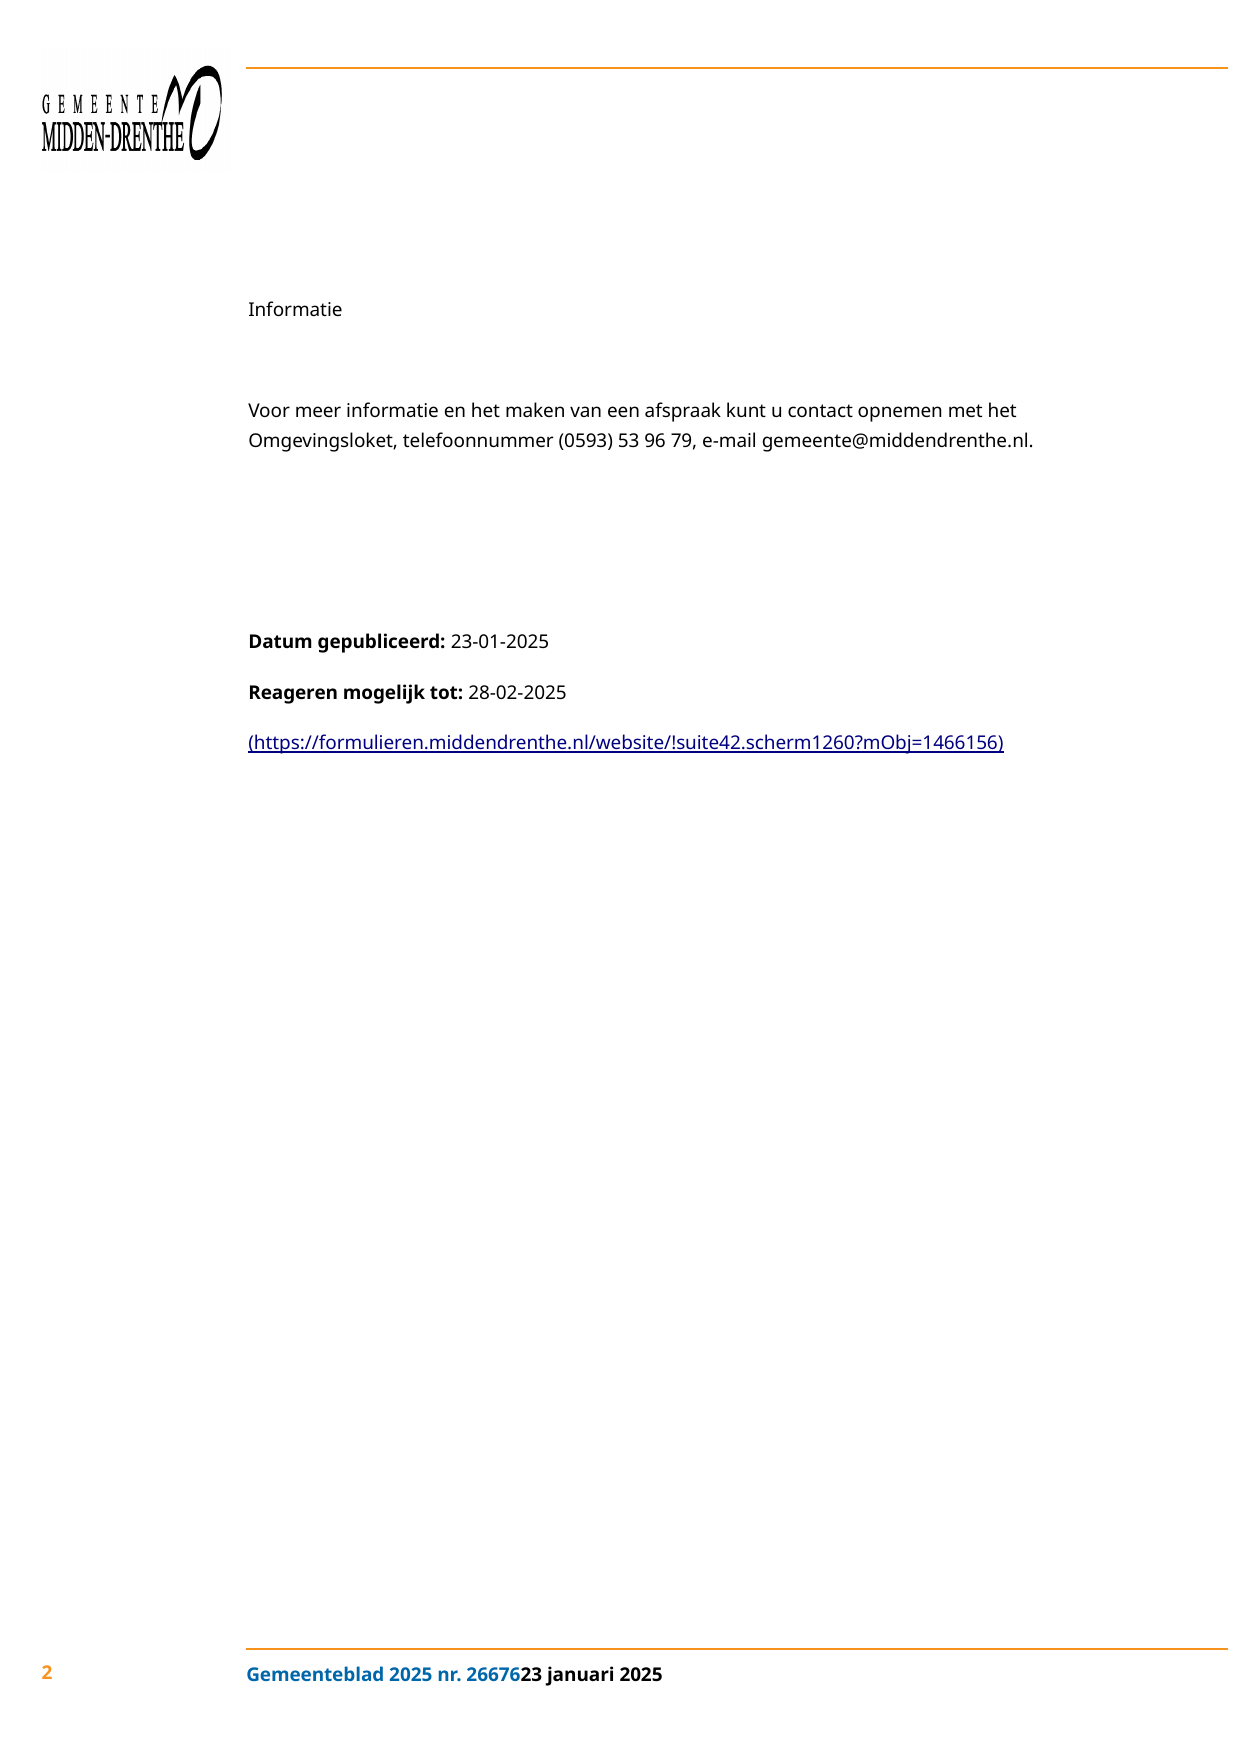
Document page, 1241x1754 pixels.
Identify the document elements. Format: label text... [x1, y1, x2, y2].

text Reageren mogelijk tot: 28-02-2025 [248, 679, 1152, 705]
text Voor meer informatie en het maken van een afspraak kunt u contact opnemen met het Omgevingsloket, telefoonnummer (0593) 53 96 79, e-mail gemeente@middendrenthe.nl. [248, 397, 1152, 453]
picture [41, 47, 231, 172]
text Datum gepubliceerd: 23-01-2025 [248, 628, 1152, 654]
text (https://formulieren.middendrenthe.nl/website/!suite42.scherm1260?mObj=1466156) [248, 729, 1152, 755]
text Informatie [248, 296, 1152, 322]
